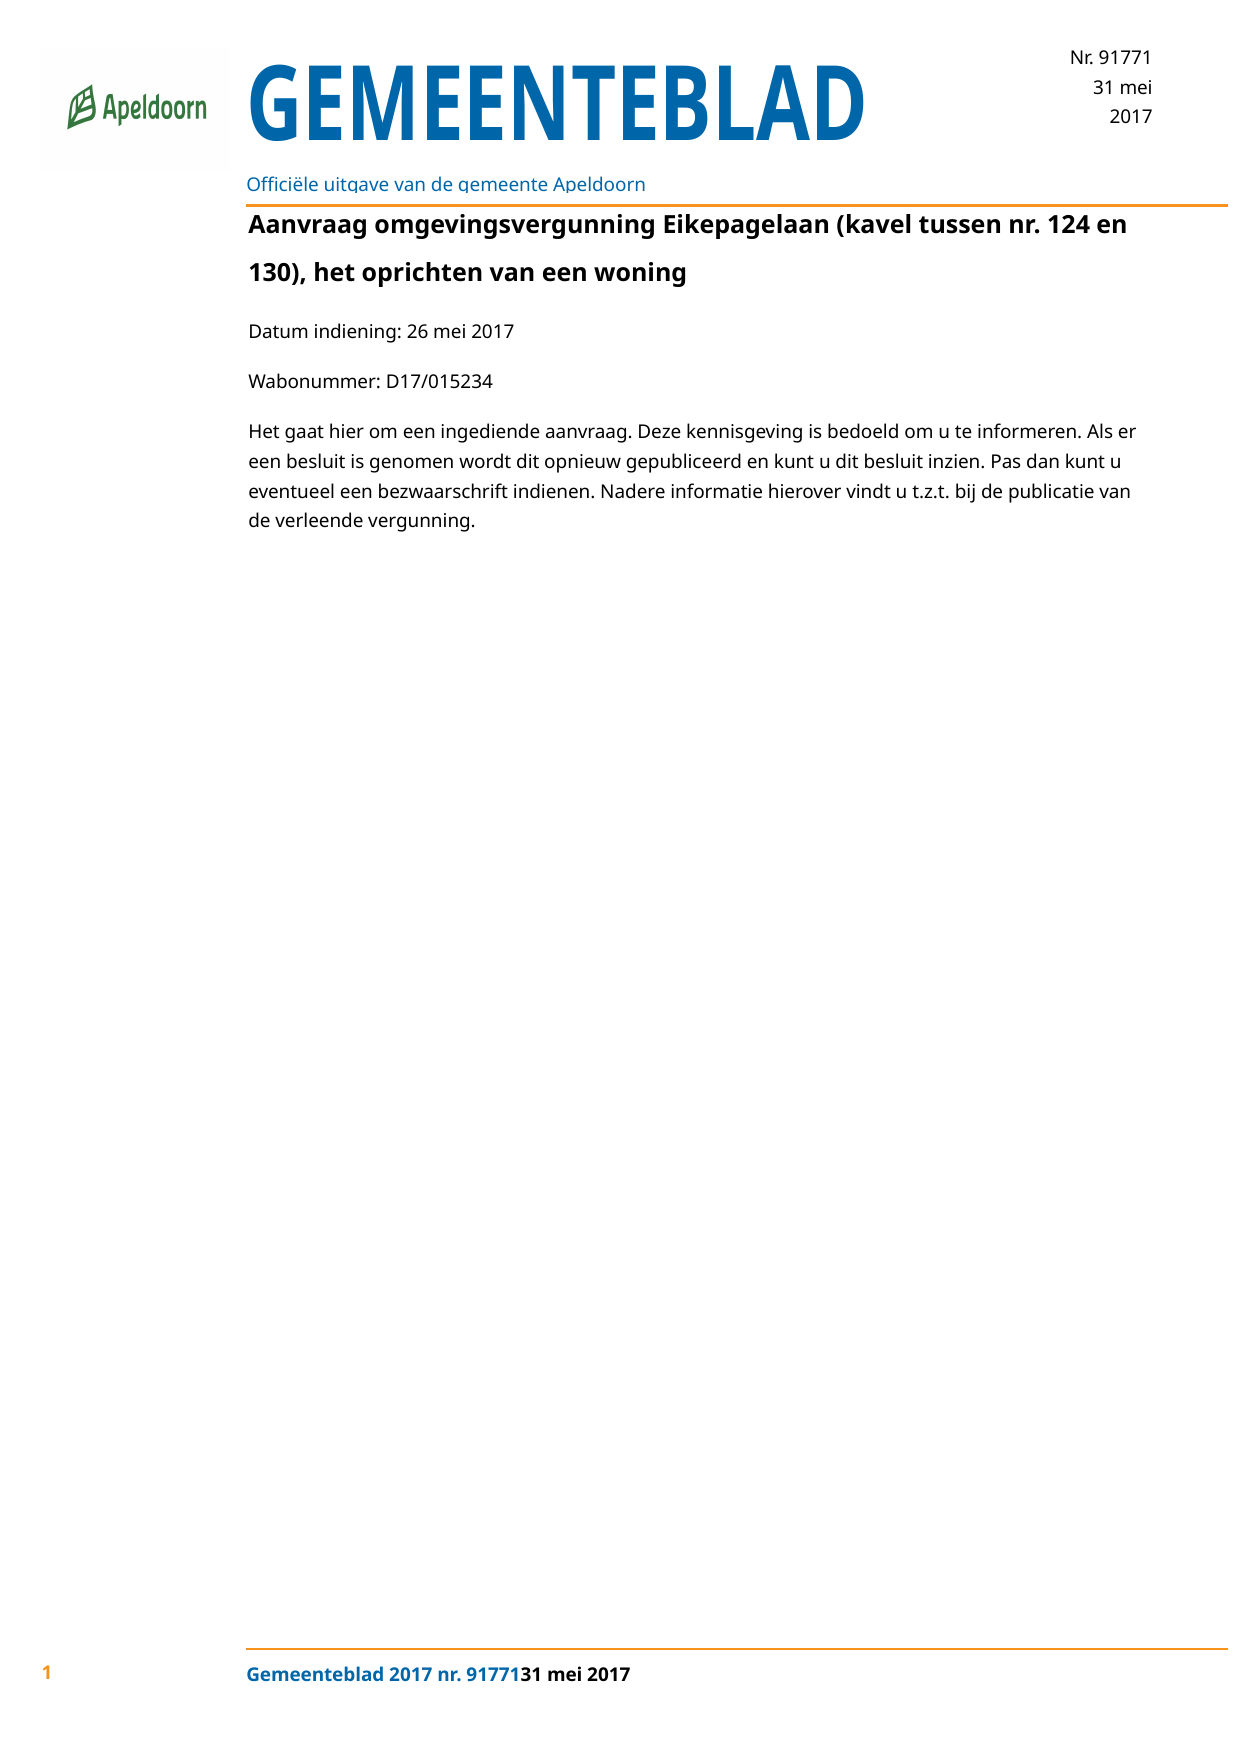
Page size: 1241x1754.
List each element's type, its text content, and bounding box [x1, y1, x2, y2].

text Het gaat hier om een ingediende aanvraag. Deze kennisgeving is bedoeld om u te informeren. Als er een besluit is genomen wordt dit opnieuw gepubliceerd en kunt u dit besluit inzien. Pas dan kunt u eventueel een bezwaarschrift indienen. Nadere informatie hierover vindt u t.z.t. bij de publicatie van de verleende vergunning. [248, 419, 1152, 533]
picture [41, 47, 231, 172]
text Aanvraag omgevingsvergunning Eikepagelaan (kavel tussen nr. 124 en 130), het oprichten van een woning [248, 207, 1152, 288]
text Datum indiening: 26 mei 2017 [248, 318, 1152, 344]
text Wabonummer: D17/015234 [248, 368, 1152, 394]
